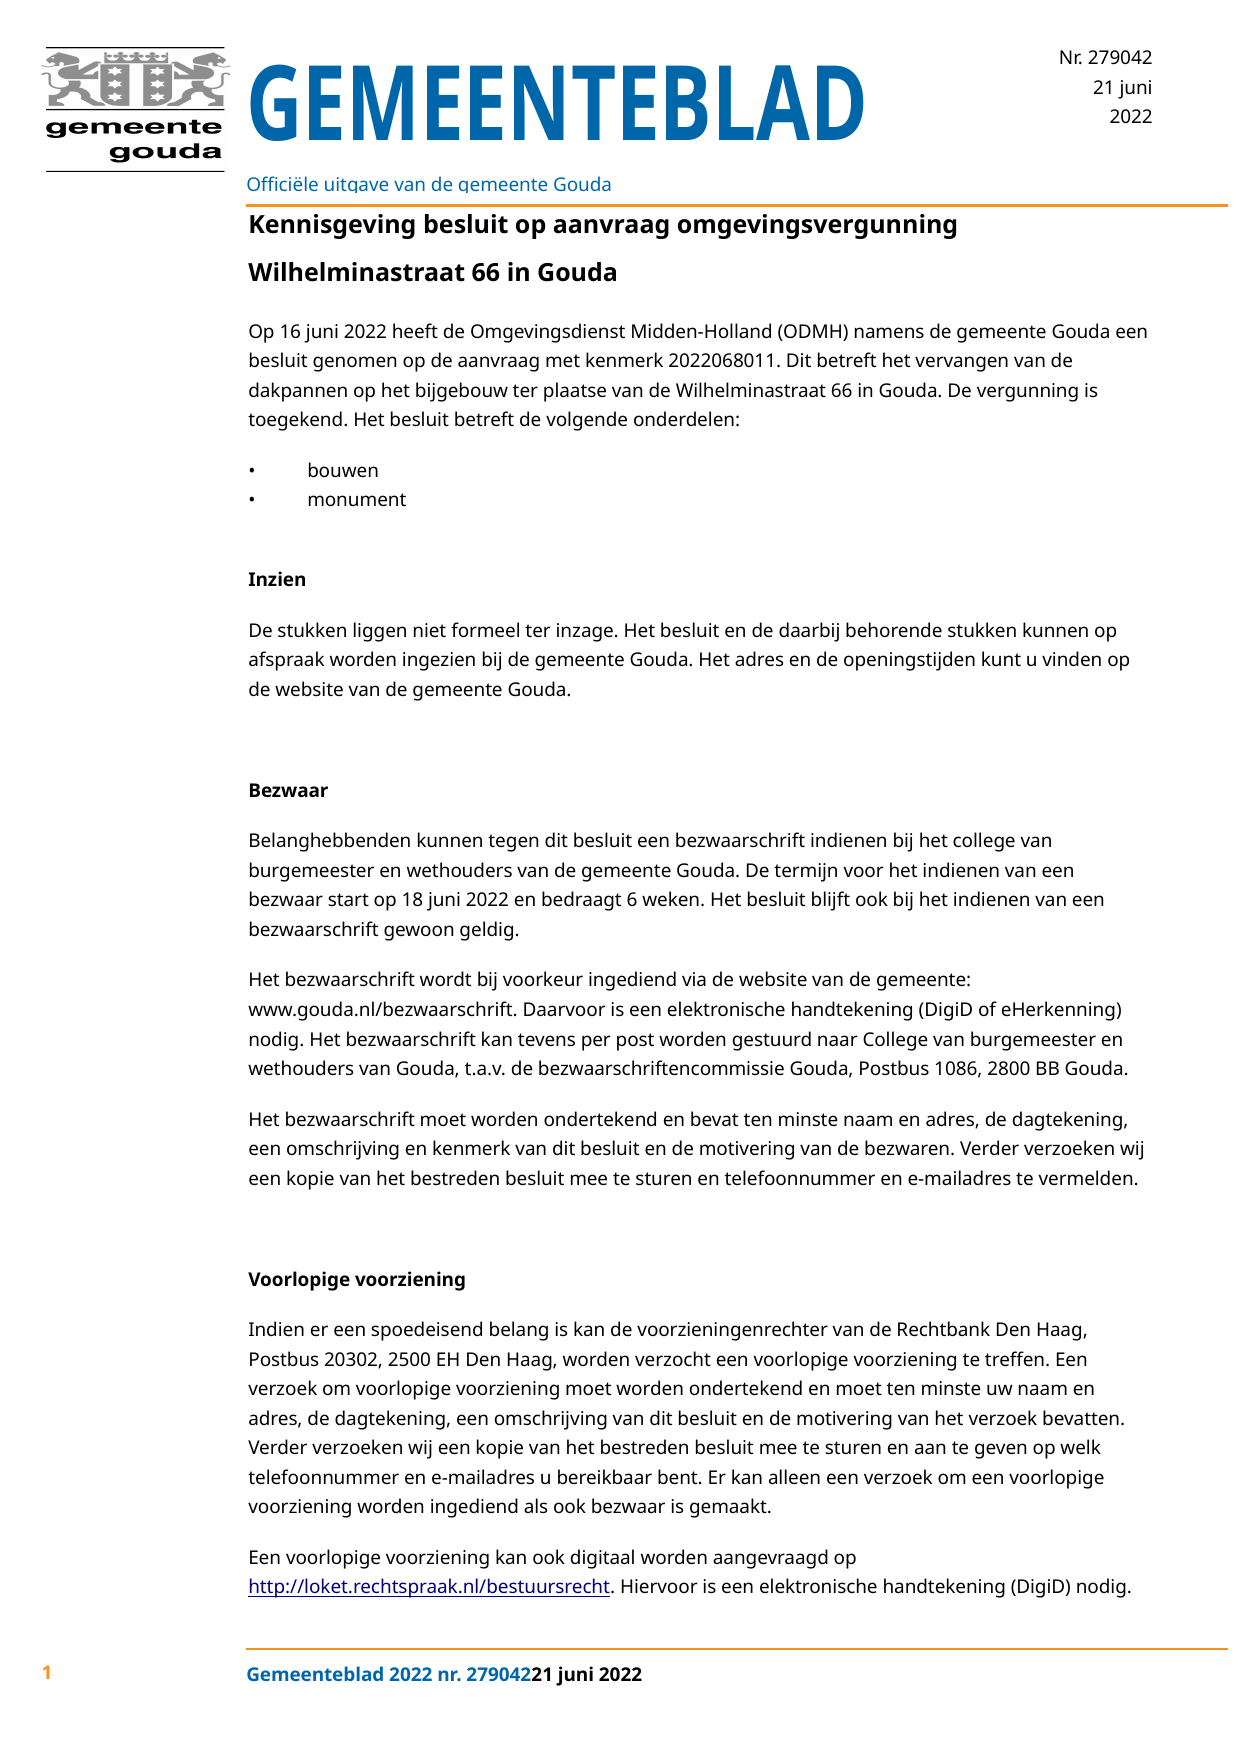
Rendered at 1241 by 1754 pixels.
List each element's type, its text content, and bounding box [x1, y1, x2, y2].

text De stukken liggen niet formeel ter inzage. Het besluit en de daarbij behorende stukken kunnen op afspraak worden ingezien bij de gemeente Gouda. Het adres en de openingstijden kunt u vinden op de website van de gemeente Gouda. [248, 617, 1152, 702]
text Indien er een spoedeisend belang is kan de voorzieningenrechter van de Rechtbank Den Haag, Postbus 20302, 2500 EH Den Haag, worden verzocht een voorlopige voorziening te treffen. Een verzoek om voorlopige voorziening moet worden ondertekend en moet ten minste uw naam en adres, de dagtekening, een omschrijving van dit besluit en de motivering van het verzoek bevatten. Verder verzoeken wij een kopie van het bestreden besluit mee te sturen en aan te geven op welk telefoonnummer en e-mailadres u bereikbaar bent. Er kan alleen een verzoek om een voorlopige voorziening worden ingediend als ook bezwaar is gemaakt. [248, 1316, 1152, 1519]
picture [41, 47, 231, 172]
text Belanghebbenden kunnen tegen dit besluit een bezwaarschrift indienen bij het college van burgemeester en wethouders van de gemeente Gouda. De termijn voor het indienen van een bezwaar start op 18 juni 2022 en bedraagt 6 weken. Het besluit blijft ook bij het indienen van een bezwaarschrift gewoon geldig. [248, 827, 1152, 942]
text Het bezwaarschrift moet worden ondertekend en bevat ten minste naam en adres, de dagtekening, een omschrijving en kenmerk van dit besluit en de motivering van de bezwaren. Verder verzoeken wij een kopie van het bestreden besluit mee te sturen en telefoonnummer en e-mailadres te vermelden. [248, 1106, 1152, 1191]
text Bezwaar [248, 777, 1152, 803]
text Op 16 juni 2022 heeft de Omgevingsdienst Midden-Holland (ODMH) namens de gemeente Gouda een besluit genomen op de aanvraag met kenmerk 2022068011. Dit betreft het vervangen van de dakpannen op het bijgebouw ter plaatse van de Wilhelminastraat 66 in Gouda. De vergunning is toegekend. Het besluit betreft de volgende onderdelen: [248, 318, 1152, 432]
text Het bezwaarschrift wordt bij voorkeur ingediend via de website van de gemeente: www.gouda.nl/bezwaarschrift. Daarvoor is een elektronische handtekening (DigiD of eHerkenning) nodig. Het bezwaarschrift kan tevens per post worden gestuurd naar College van burgemeester en wethouders van Gouda, t.a.v. de bezwaarschriftencommissie Gouda, Postbus 1086, 2800 BB Gouda. [248, 967, 1152, 1081]
text Kennisgeving besluit op aanvraag omgevingsvergunning Wilhelminastraat 66 in Gouda [248, 207, 1152, 288]
list bouwen [248, 457, 1152, 483]
text Inzien [248, 567, 1152, 592]
list monument [248, 487, 1152, 512]
text Een voorlopige voorziening kan ook digitaal worden aangevraagd op http://loket.rechtspraak.nl/bestuursrecht. Hiervoor is een elektronische handtekening (DigiD) nodig. [248, 1544, 1152, 1599]
text Voorlopige voorziening [248, 1266, 1152, 1292]
